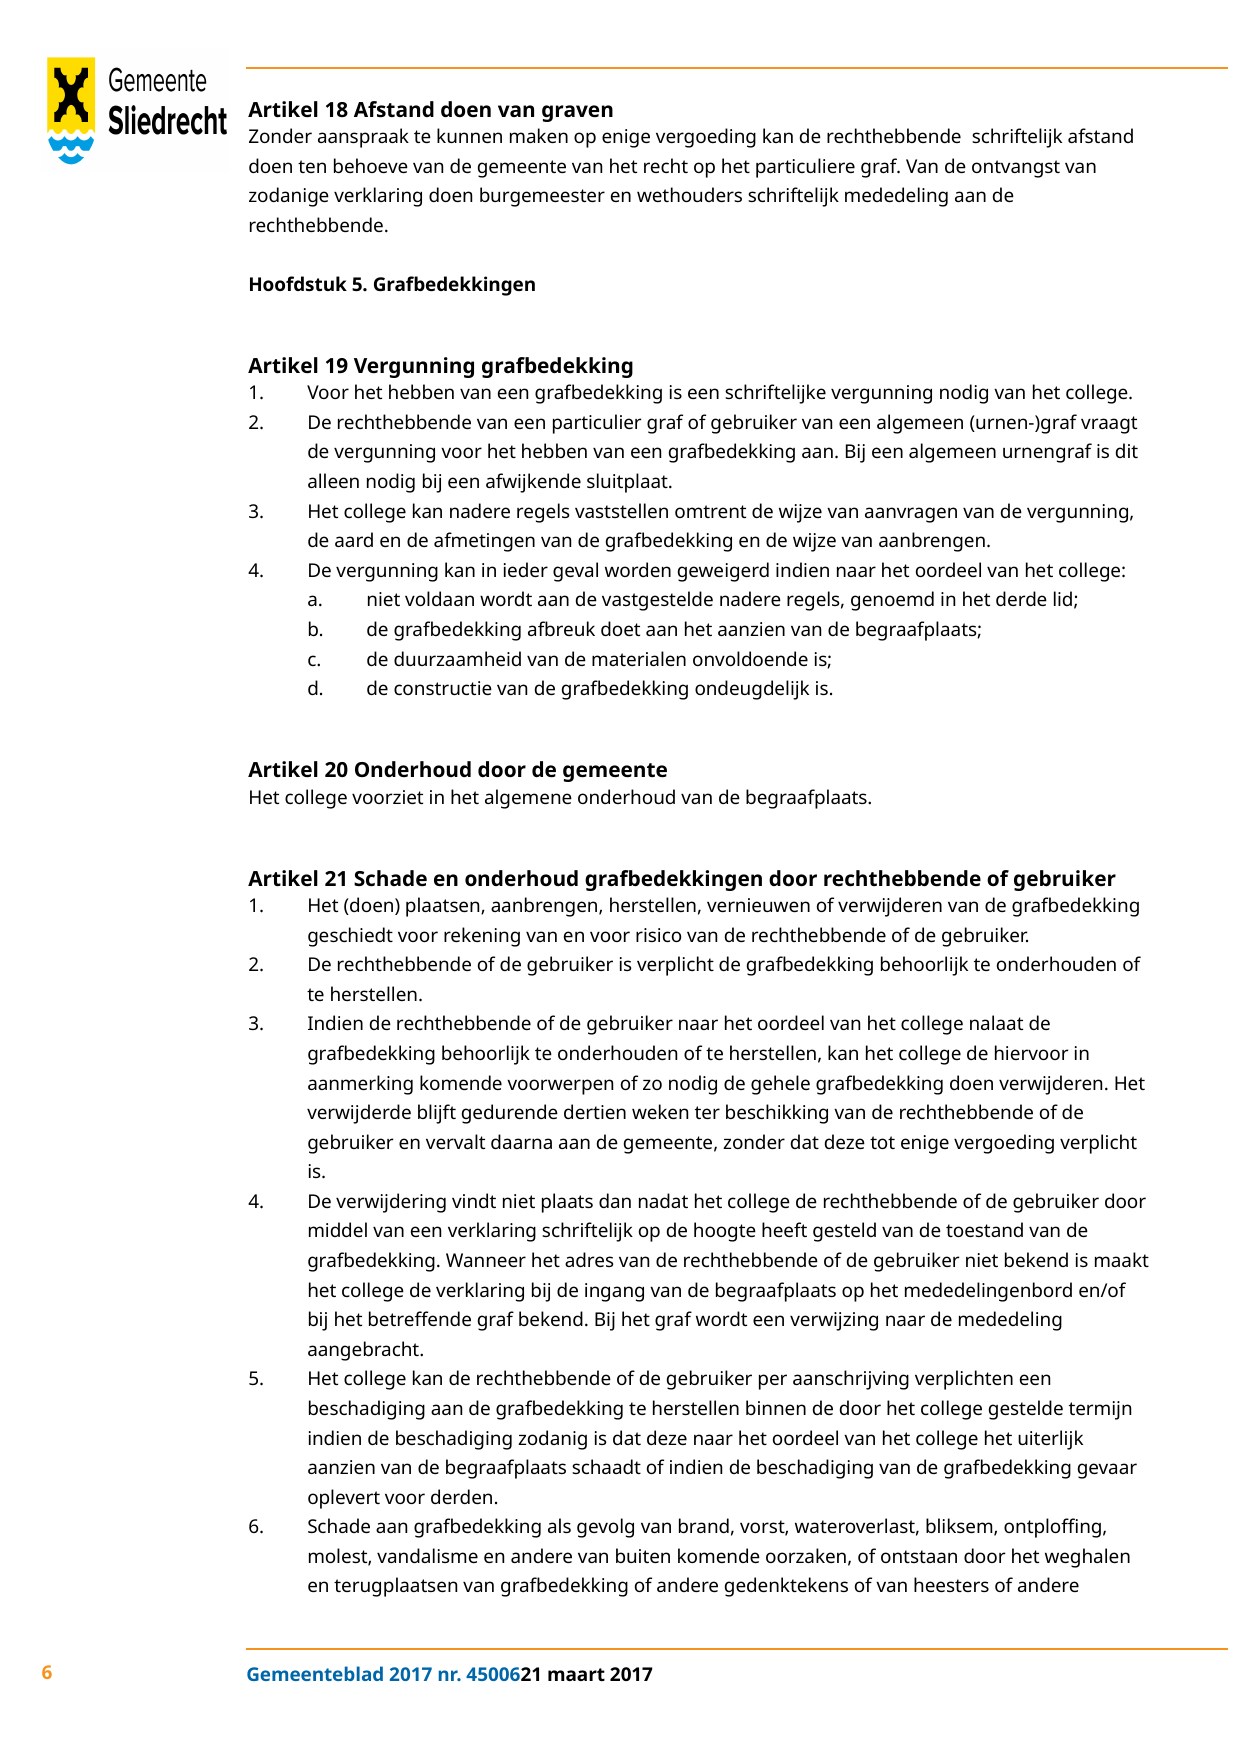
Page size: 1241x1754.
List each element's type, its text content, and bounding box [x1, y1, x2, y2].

text Artikel 19 Vergunning grafbedekking [248, 351, 1152, 379]
list Schade aan grafbedekking als gevolg van brand, vorst, wateroverlast, bliksem, ontploffing, molest, vandalisme en andere van buiten komende oorzaken, of ontstaan door het weghalen en terugplaatsen van grafbedekking of andere gedenktekens of van heesters of andere [248, 1513, 1152, 1598]
list Voor het hebben van een grafbedekking is een schriftelijke vergunning nodig van het college. [248, 379, 1152, 405]
picture [41, 47, 231, 172]
text Het college voorziet in het algemene onderhoud van de begraafplaats. [248, 784, 1152, 809]
list Indien de rechthebbende of de gebruiker naar het oordeel van het college nalaat de grafbedekking behoorlijk te onderhouden of te herstellen, kan het college de hiervoor in aanmerking komende voorwerpen of zo nodig de gehele grafbedekking doen verwijderen. Het verwijderde blijft gedurende dertien weken ter beschikking van de rechthebbende of de gebruiker en vervalt daarna aan de gemeente, zonder dat deze tot enige vergoeding verplicht is. [248, 1011, 1152, 1184]
list Het college kan de rechthebbende of de gebruiker per aanschrijving verplichten een beschadiging aan de grafbedekking te herstellen binnen de door het college gestelde termijn indien de beschadiging zodanig is dat deze naar het oordeel van het college het uiterlijk aanzien van de begraafplaats schaadt of indien de beschadiging van de grafbedekking gevaar oplevert voor derden. [248, 1366, 1152, 1510]
text Artikel 21 Schade en onderhoud grafbedekkingen door rechthebbende of gebruiker [248, 864, 1152, 892]
list de duurzaamheid van de materialen onvoldoende is; [307, 646, 1152, 672]
list niet voldaan wordt aan de vastgestelde nadere regels, genoemd in het derde lid; [307, 587, 1152, 612]
text Hoofdstuk 5. Grafbedekkingen [248, 271, 1152, 297]
list De rechthebbende van een particulier graf of gebruiker van een algemeen (urnen-)graf vraagt de vergunning voor het hebben van een grafbedekking aan. Bij een algemeen urnengraf is dit alleen nodig bij een afwijkende sluitplaat. [248, 409, 1152, 494]
list Het (doen) plaatsen, aanbrengen, herstellen, vernieuwen of verwijderen van de grafbedekking geschiedt voor rekening van en voor risico van de rechthebbende of de gebruiker. [248, 892, 1152, 948]
list De vergunning kan in ieder geval worden geweigerd indien naar het oordeel van het college: [248, 557, 1152, 583]
list De rechthebbende of de gebruiker is verplicht de grafbedekking behoorlijk te onderhouden of te herstellen. [248, 951, 1152, 1007]
list De verwijdering vindt niet plaats dan nadat het college de rechthebbende of de gebruiker door middel van een verklaring schriftelijk op de hoogte heeft gesteld van de toestand van de grafbedekking. Wanneer het adres van de rechthebbende of de gebruiker niet bekend is maakt het college de verklaring bij de ingang van de begraafplaats op het mededelingenbord en/of bij het betreffende graf bekend. Bij het graf wordt een verwijzing naar de mededeling aangebracht. [248, 1188, 1152, 1362]
text Zonder aanspraak te kunnen maken op enige vergoeding kan de rechthebbende schriftelijk afstand doen ten behoeve van de gemeente van het recht op het particuliere graf. Van de ontvangst van zodanige verklaring doen burgemeester en wethouders schriftelijk mededeling aan de rechthebbende. [248, 123, 1152, 238]
list de constructie van de grafbedekking ondeugdelijk is. [307, 675, 1152, 701]
list Het college kan nadere regels vaststellen omtrent de wijze van aanvragen van de vergunning, de aard en de afmetingen van de grafbedekking en de wijze van aanbrengen. [248, 498, 1152, 553]
list de grafbedekking afbreuk doet aan het aanzien van de begraafplaats; [307, 616, 1152, 642]
text Artikel 20 Onderhoud door de gemeente [248, 755, 1152, 784]
text Artikel 18 Afstand doen van graven [248, 95, 1152, 123]
